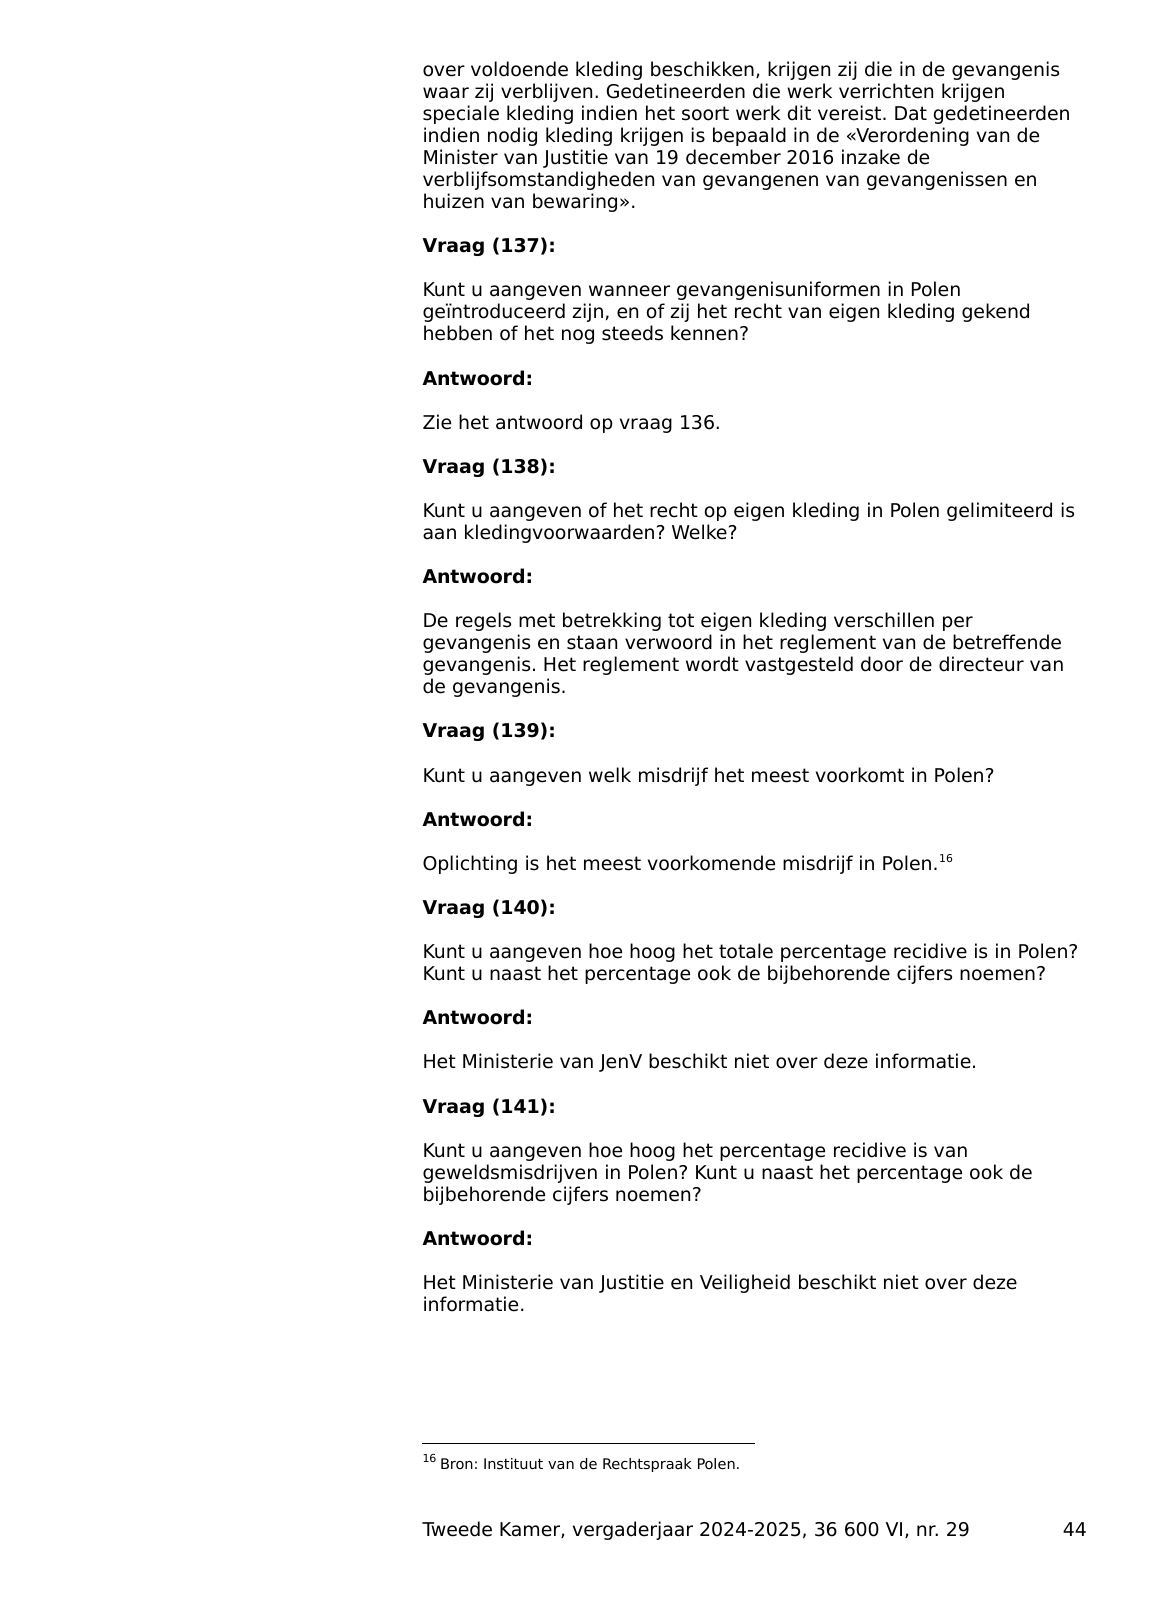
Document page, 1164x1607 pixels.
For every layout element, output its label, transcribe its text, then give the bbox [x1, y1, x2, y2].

text Kunt u aangeven wanneer gevangenisuniformen in Polen geïntroduceerd zijn, en of zij het recht van eigen kleding gekend hebben of het nog steeds kennen? [422, 279, 1087, 345]
subtitle Antwoord: [422, 367, 1087, 389]
text Het Ministerie van Justitie en Veiligheid beschikt niet over deze informatie. [422, 1272, 1087, 1316]
subtitle Vraag (137): [422, 235, 1087, 257]
text De regels met betrekking tot eigen kleding verschillen per gevangenis en staan verwoord in het reglement van de betreffende gevangenis. Het reglement wordt vastgesteld door de directeur van de gevangenis. [422, 610, 1087, 698]
text Kunt u aangeven hoe hoog het percentage recidive is van geweldsmisdrijven in Polen? Kunt u naast het percentage ook de bijbehorende cijfers noemen? [422, 1140, 1087, 1206]
subtitle Vraag (138): [422, 456, 1087, 478]
subtitle Vraag (139): [422, 720, 1087, 742]
text Het Ministerie van JenV beschikt niet over deze informatie. [422, 1051, 1087, 1073]
subtitle Vraag (141): [422, 1096, 1087, 1118]
text Oplichting is het meest voorkomende misdrijf in Polen. [422, 853, 1087, 875]
text Kunt u aangeven of het recht op eigen kleding in Polen gelimiteerd is aan kledingvoorwaarden? Welke? [422, 500, 1087, 544]
subtitle Antwoord: [422, 1228, 1087, 1250]
subtitle Antwoord: [422, 1007, 1087, 1029]
text Kunt u aangeven welk misdrijf het meest voorkomt in Polen? [422, 764, 1087, 786]
text Kunt u aangeven hoe hoog het totale percentage recidive is in Polen? Kunt u naast het percentage ook de bijbehorende cijfers noemen? [422, 941, 1087, 985]
subtitle Antwoord: [422, 809, 1087, 831]
subtitle Vraag (140): [422, 897, 1087, 919]
text Bron: Instituut van de Rechtspraak Polen. [422, 1452, 1087, 1474]
subtitle Antwoord: [422, 566, 1087, 588]
text Zie het antwoord op vraag 136. [422, 412, 1087, 433]
text over voldoende kleding beschikken, krijgen zij die in de gevangenis waar zij verblijven. Gedetineerden die werk verrichten krijgen speciale kleding indien het soort werk dit vereist. Dat gedetineerden indien nodig kleding krijgen is bepaald in de «Verordening van de Minister van Justitie van 19 december 2016 inzake de verblijfsomstandigheden van gevangenen van gevangenissen en huizen van bewaring». [422, 59, 1087, 213]
